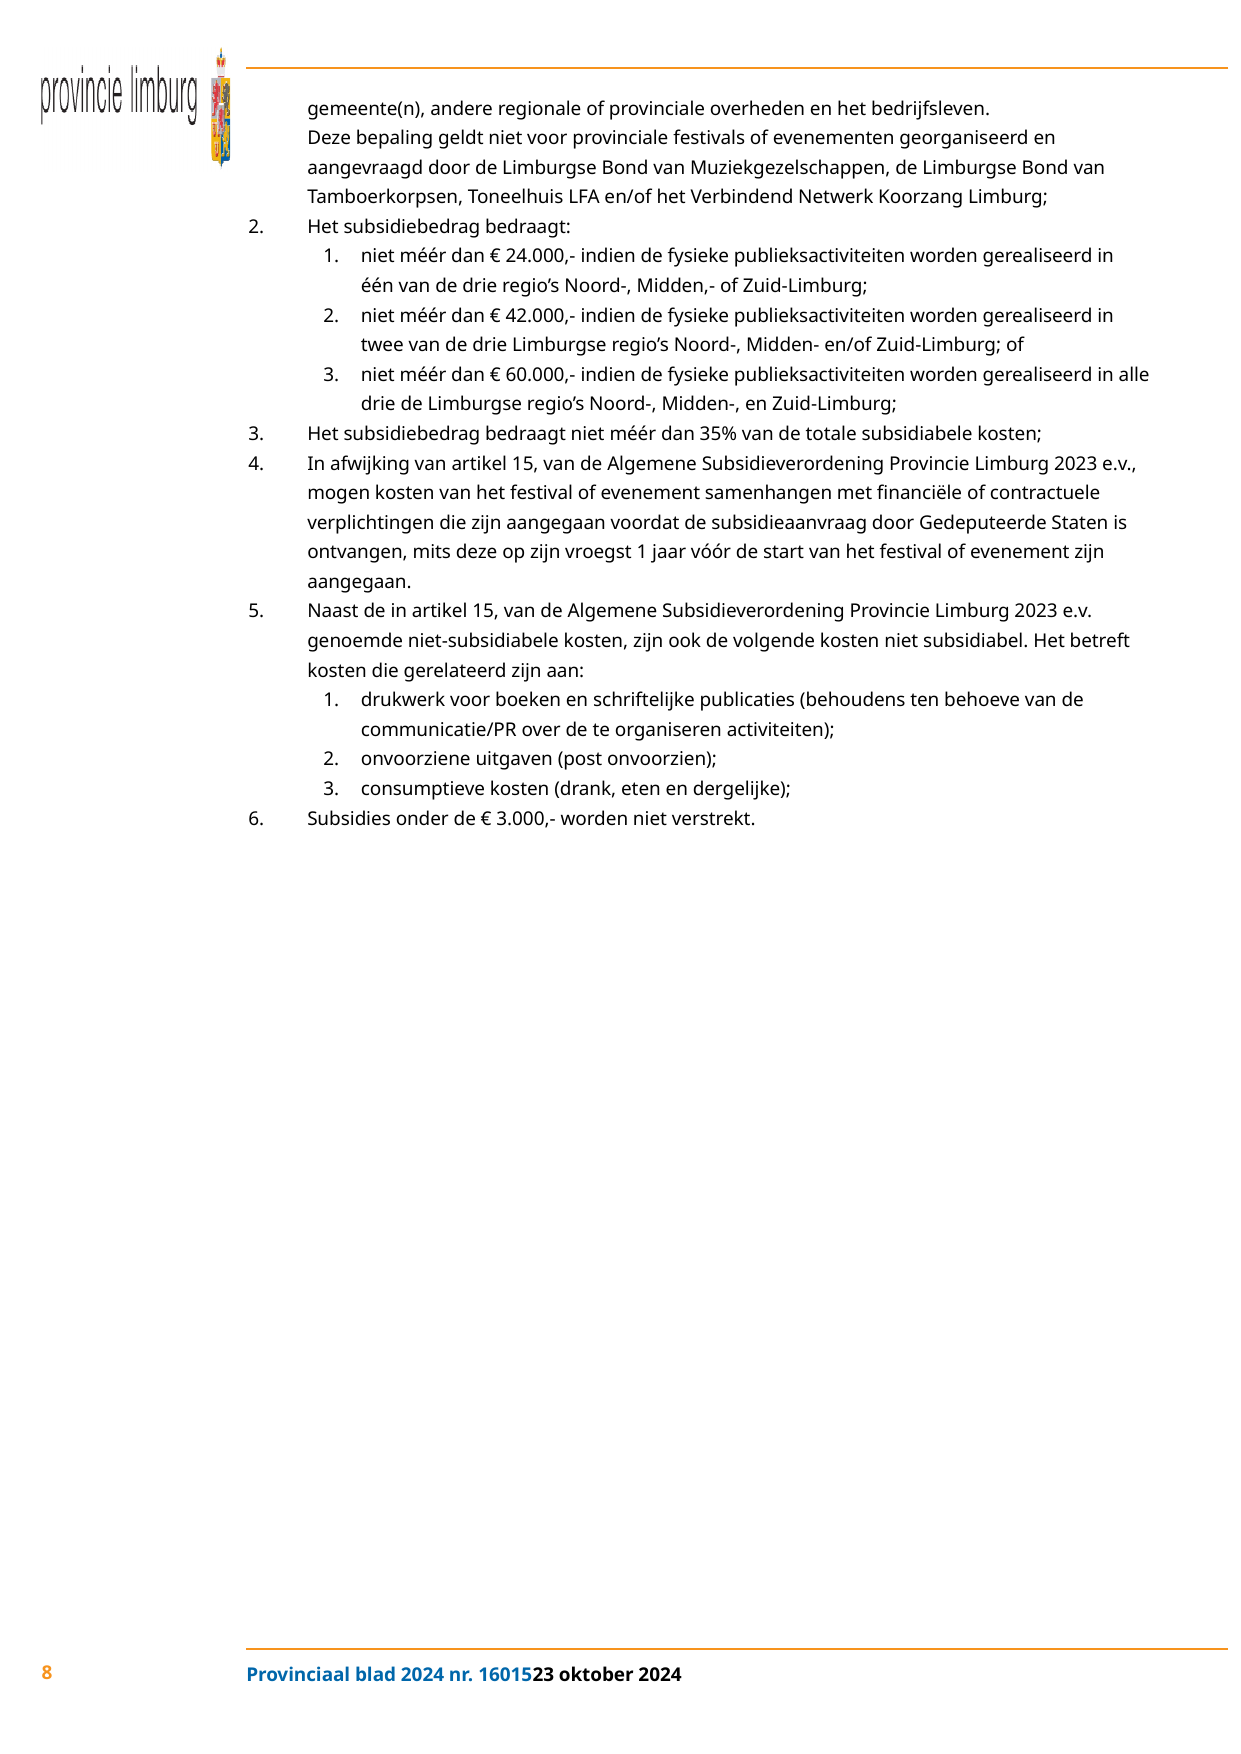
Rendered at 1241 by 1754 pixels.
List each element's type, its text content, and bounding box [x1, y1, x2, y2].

list Subsidies onder de € 3.000,- worden niet verstrekt. [248, 805, 1152, 831]
list In afwijking van artikel 15, van de Algemene Subsidieverordening Provincie Limburg 2023 e.v., mogen kosten van het festival of evenement samenhangen met financiële of contractuele verplichtingen die zijn aangegaan voordat de subsidieaanvraag door Gedeputeerde Staten is ontvangen, mits deze op zijn vroegst 1 jaar vóór de start van het festival of evenement zijn aangegaan. [248, 450, 1152, 594]
picture [41, 47, 231, 172]
list onvoorziene uitgaven (post onvoorzien); [323, 746, 1152, 771]
list drukwerk voor boeken en schriftelijke publicaties (behoudens ten behoeve van de communicatie/PR over de te organiseren activiteiten); [323, 686, 1152, 742]
list Naast de in artikel 15, van de Algemene Subsidieverordening Provincie Limburg 2023 e.v. genoemde niet-subsidiabele kosten, zijn ook de volgende kosten niet subsidiabel. Het betreft kosten die gerelateerd zijn aan: [248, 598, 1152, 683]
list Het subsidiebedrag bedraagt niet méér dan 35% van de totale subsidiabele kosten; [248, 420, 1152, 446]
list gemeente(n), andere regionale of provinciale overheden en het bedrijfsleven. [248, 95, 1152, 121]
list Het subsidiebedrag bedraagt: [248, 213, 1152, 239]
list niet méér dan € 42.000,- indien de fysieke publieksactiviteiten worden gerealiseerd in twee van de drie Limburgse regio’s Noord-, Midden- en/of Zuid-Limburg; of [323, 302, 1152, 357]
list niet méér dan € 24.000,- indien de fysieke publieksactiviteiten worden gerealiseerd in één van de drie regio’s Noord-, Midden,- of Zuid-Limburg; [323, 243, 1152, 298]
list Deze bepaling geldt niet voor provinciale festivals of evenementen georganiseerd en aangevraagd door de Limburgse Bond van Muziekgezelschappen, de Limburgse Bond van Tamboerkorpsen, Toneelhuis LFA en/of het Verbindend Netwerk Koorzang Limburg; [248, 124, 1152, 209]
list niet méér dan € 60.000,- indien de fysieke publieksactiviteiten worden gerealiseerd in alle drie de Limburgse regio’s Noord-, Midden-, en Zuid-Limburg; [323, 361, 1152, 416]
list consumptieve kosten (drank, eten en dergelijke); [323, 775, 1152, 801]
